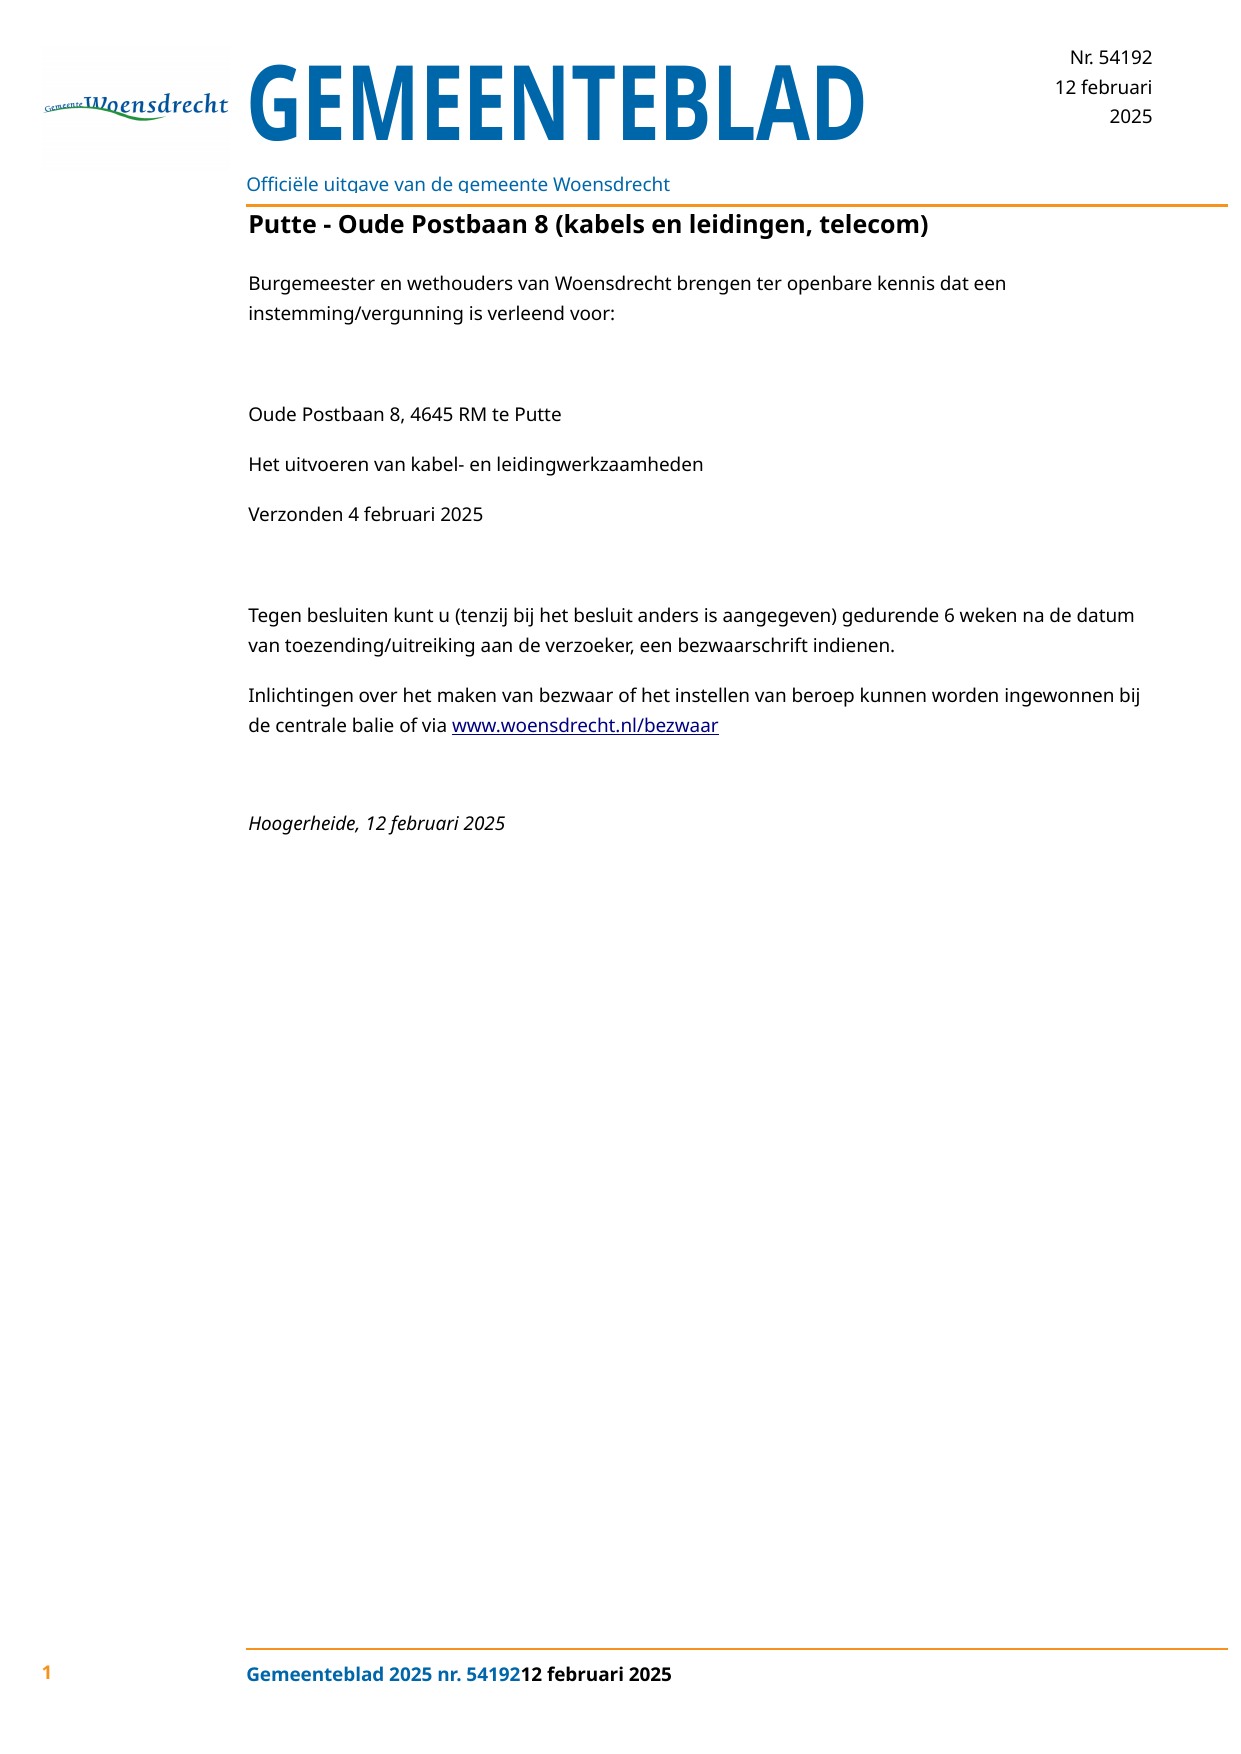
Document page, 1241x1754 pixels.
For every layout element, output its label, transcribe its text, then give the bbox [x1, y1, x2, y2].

text Tegen besluiten kunt u (tenzij bij het besluit anders is aangegeven) gedurende 6 weken na de datum van toezending/uitreiking aan de verzoeker, een bezwaarschrift indienen. [248, 602, 1152, 658]
text Inlichtingen over het maken van bezwaar of het instellen van beroep kunnen worden ingewonnen bij de centrale balie of via www.woensdrecht.nl/bezwaar [248, 682, 1152, 738]
picture [41, 47, 231, 172]
text Het uitvoeren van kabel- en leidingwerkzaamheden [248, 451, 1152, 477]
text Burgemeester en wethouders van Woensdrecht brengen ter openbare kennis dat een instemming/vergunning is verleend voor: [248, 270, 1152, 326]
text Putte - Oude Postbaan 8 (kabels en leidingen, telecom) [248, 207, 1152, 241]
text Verzonden 4 februari 2025 [248, 502, 1152, 527]
text Oude Postbaan 8, 4645 RM te Putte [248, 401, 1152, 426]
text Hoogerheide, 12 februari 2025 [248, 810, 1152, 836]
